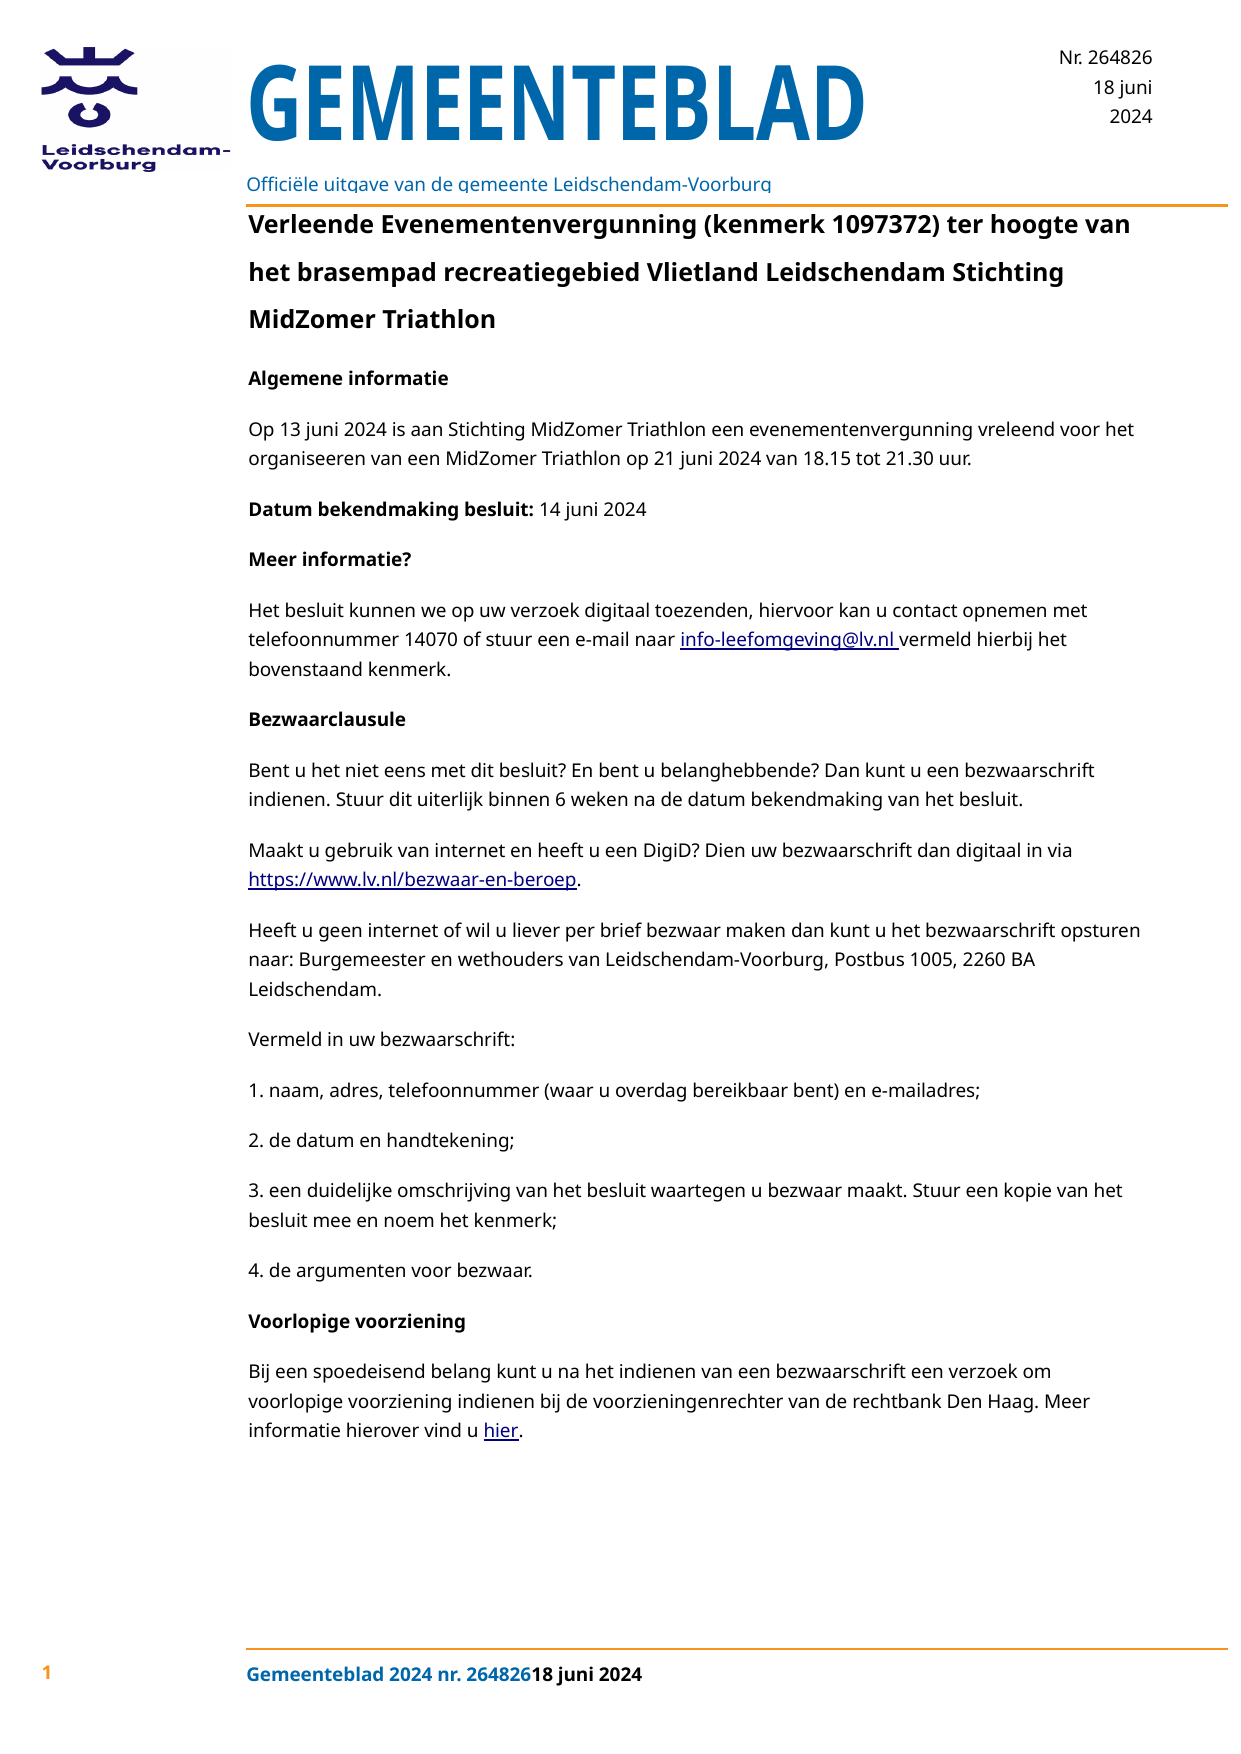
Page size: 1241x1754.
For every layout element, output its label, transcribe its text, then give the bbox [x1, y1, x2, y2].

text Heeft u geen internet of wil u liever per brief bezwaar maken dan kunt u het bezwaarschrift opsturen naar: Burgemeester en wethouders van Leidschendam-Voorburg, Postbus 1005, 2260 BA Leidschendam. [248, 917, 1152, 1002]
text 4. de argumenten voor bezwaar. [248, 1258, 1152, 1283]
text 3. een duidelijke omschrijving van het besluit waartegen u bezwaar maakt. Stuur een kopie van het besluit mee en noem het kenmerk; [248, 1178, 1152, 1233]
text Vermeld in uw bezwaarschrift: [248, 1026, 1152, 1052]
text 1. naam, adres, telefoonnummer (waar u overdag bereikbaar bent) en e-mailadres; [248, 1077, 1152, 1102]
text Voorlopige voorziening [248, 1308, 1152, 1334]
text Algemene informatie [248, 366, 1152, 391]
text Bent u het niet eens met dit besluit? En bent u belanghebbende? Dan kunt u een bezwaarschrift indienen. Stuur dit uiterlijk binnen 6 weken na de datum bekendmaking van het besluit. [248, 757, 1152, 812]
text Op 13 juni 2024 is aan Stichting MidZomer Triathlon een evenementenvergunning vreleend voor het organiseeren van een MidZomer Triathlon op 21 juni 2024 van 18.15 tot 21.30 uur. [248, 416, 1152, 471]
text 2. de datum en handtekening; [248, 1127, 1152, 1153]
text Bij een spoedeisend belang kunt u na het indienen van een bezwaarschrift een verzoek om voorlopige voorziening indienen bij de voorzieningenrechter van de rechtbank Den Haag. Meer informatie hierover vind u hier. [248, 1358, 1152, 1443]
text Verleende Evenementenvergunning (kenmerk 1097372) ter hoogte van het brasempad recreatiegebied Vlietland Leidschendam Stichting MidZomer Triathlon [248, 207, 1152, 336]
text Maakt u gebruik van internet en heeft u een DigiD? Dien uw bezwaarschrift dan digitaal in via https://www.lv.nl/bezwaar-en-beroep. [248, 837, 1152, 892]
text Meer informatie? [248, 546, 1152, 572]
picture [41, 47, 231, 172]
text Het besluit kunnen we op uw verzoek digitaal toezenden, hiervoor kan u contact opnemen met telefoonnummer 14070 of stuur een e-mail naar info-leefomgeving@lv.nl vermeld hierbij het bovenstaand kenmerk. [248, 597, 1152, 682]
text Datum bekendmaking besluit: 14 juni 2024 [248, 496, 1152, 522]
text Bezwaarclausule [248, 706, 1152, 732]
